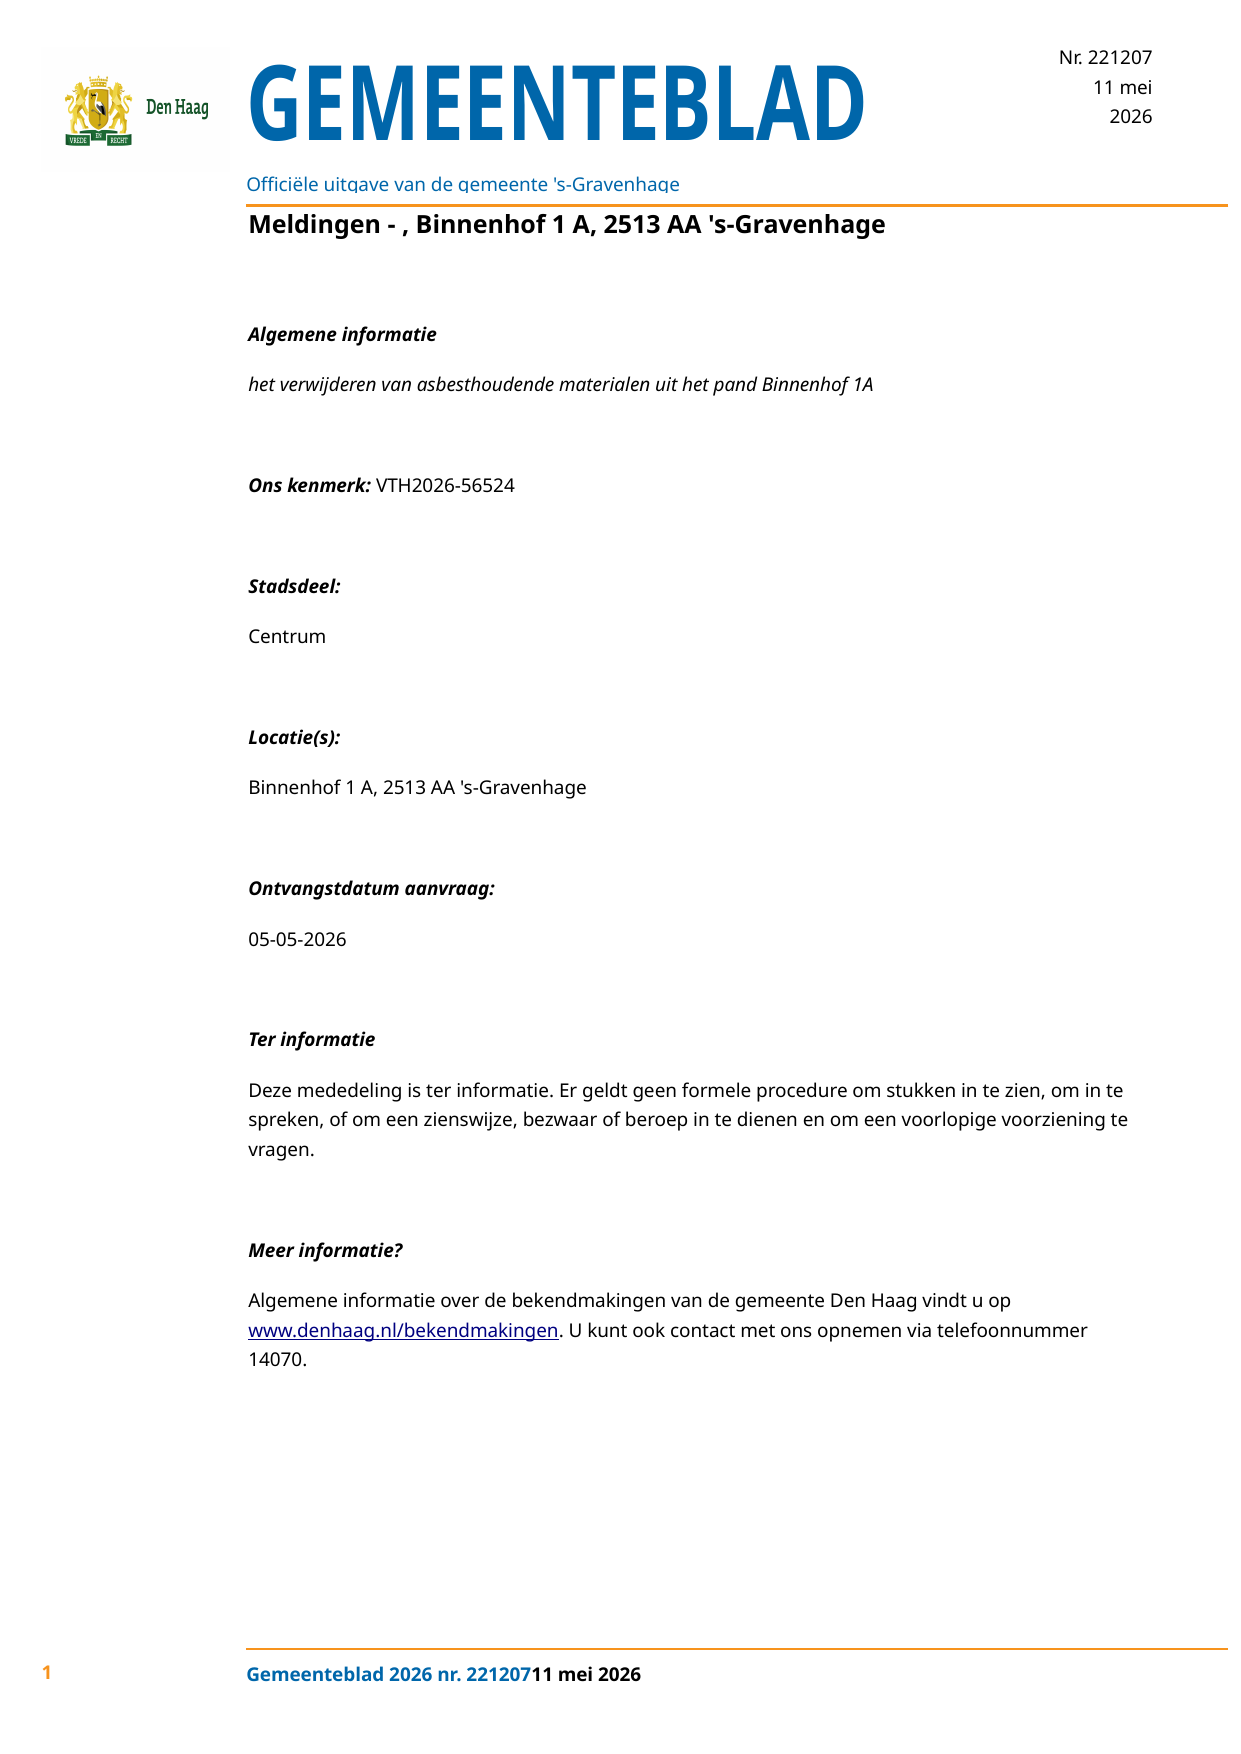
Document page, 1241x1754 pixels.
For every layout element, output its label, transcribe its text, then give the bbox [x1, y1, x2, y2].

text Ontvangstdatum aanvraag: [248, 875, 1152, 901]
text Locatie(s): [248, 724, 1152, 750]
picture [41, 47, 231, 172]
text Centrum [248, 623, 1152, 649]
text Algemene informatie [248, 321, 1152, 346]
text Ons kenmerk: VTH2026-56524 [248, 472, 1152, 498]
text Meldingen - , Binnenhof 1 A, 2513 AA 's-Gravenhage [248, 207, 1152, 241]
text Algemene informatie over de bekendmakingen van de gemeente Den Haag vindt u op www.denhaag.nl/bekendmakingen. U kunt ook contact met ons opnemen via telefoonnummer 14070. [248, 1287, 1152, 1372]
text Stadsdeel: [248, 573, 1152, 598]
text Ter informatie [248, 1027, 1152, 1052]
text Binnenhof 1 A, 2513 AA 's-Gravenhage [248, 774, 1152, 800]
text 05-05-2026 [248, 926, 1152, 951]
text Meer informatie? [248, 1237, 1152, 1263]
text Deze mededeling is ter informatie. Er geldt geen formele procedure om stukken in te zien, om in te spreken, of om een zienswijze, bezwaar of beroep in te dienen en om een voorlopige voorziening te vragen. [248, 1077, 1152, 1162]
text het verwijderen van asbesthoudende materialen uit het pand Binnenhof 1A [248, 371, 1152, 397]
